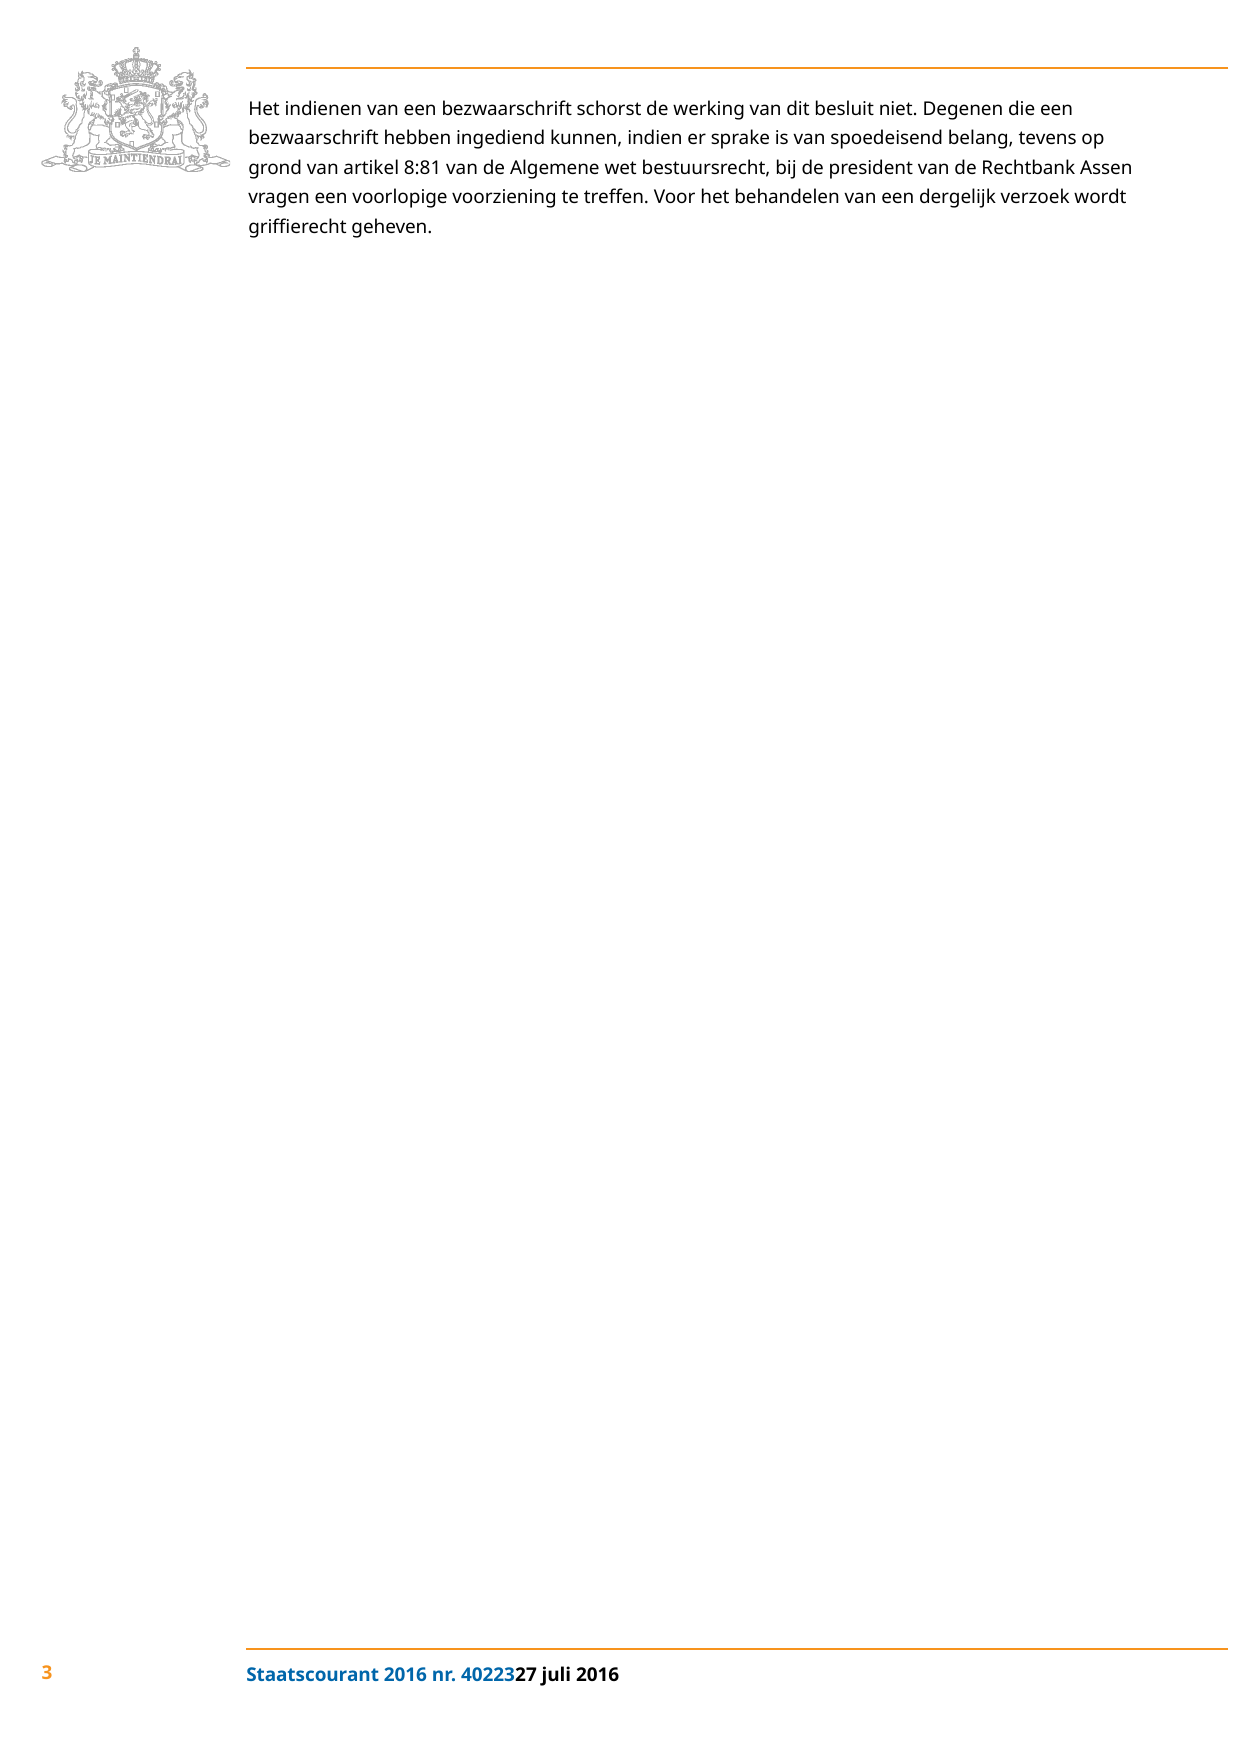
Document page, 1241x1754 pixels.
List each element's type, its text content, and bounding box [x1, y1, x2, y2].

text Het indienen van een bezwaarschrift schorst de werking van dit besluit niet. Degenen die een bezwaarschrift hebben ingediend kunnen, indien er sprake is van spoedeisend belang, tevens op grond van artikel 8:81 van de Algemene wet bestuursrecht, bij de president van de Rechtbank Assen vragen een voorlopige voorziening te treffen. Voor het behandelen van een dergelijk verzoek wordt griffierecht geheven. [248, 95, 1152, 239]
picture [41, 47, 231, 172]
